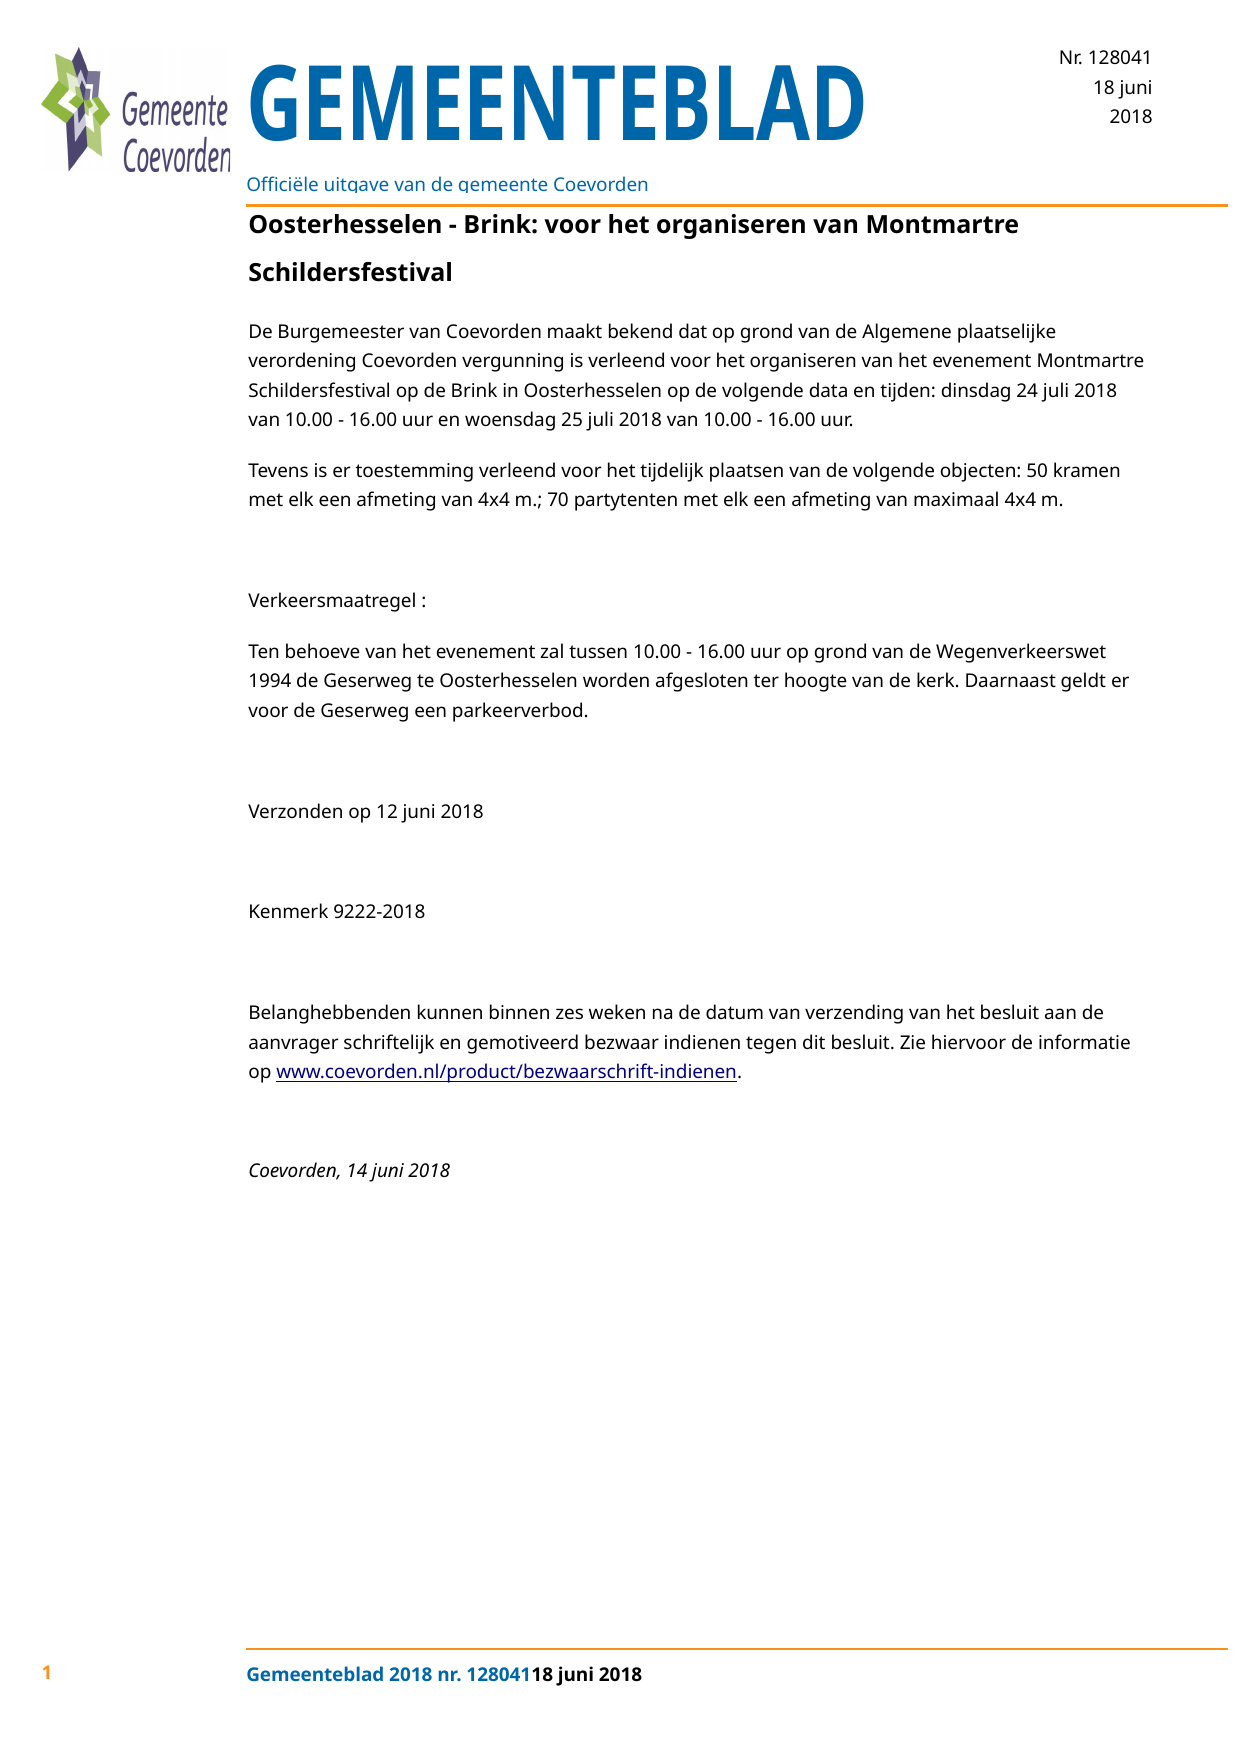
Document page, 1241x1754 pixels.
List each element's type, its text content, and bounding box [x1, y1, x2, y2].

text Kenmerk 9222-2018 [248, 899, 1152, 924]
text Belanghebbenden kunnen binnen zes weken na de datum van verzending van het besluit aan de aanvrager schriftelijk en gemotiveerd bezwaar indienen tegen dit besluit. Zie hiervoor de informatie op www.coevorden.nl/product/bezwaarschrift-indienen. [248, 999, 1152, 1084]
text De Burgemeester van Coevorden maakt bekend dat op grond van de Algemene plaatselijke verordening Coevorden vergunning is verleend voor het organiseren van het evenement Montmartre Schildersfestival op de Brink in Oosterhesselen op de volgende data en tijden: dinsdag 24 juli 2018 van 10.00 - 16.00 uur en woensdag 25 juli 2018 van 10.00 - 16.00 uur. [248, 318, 1152, 432]
text Verzonden op 12 juni 2018 [248, 798, 1152, 824]
text Tevens is er toestemming verleend voor het tijdelijk plaatsen van de volgende objecten: 50 kramen met elk een afmeting van 4x4 m.; 70 partytenten met elk een afmeting van maximaal 4x4 m. [248, 457, 1152, 512]
text Ten behoeve van het evenement zal tussen 10.00 - 16.00 uur op grond van de Wegenverkeerswet 1994 de Geserweg te Oosterhesselen worden afgesloten ter hoogte van de kerk. Daarnaast geldt er voor de Geserweg een parkeerverbod. [248, 638, 1152, 723]
picture [41, 47, 231, 172]
text Oosterhesselen - Brink: voor het organiseren van Montmartre Schildersfestival [248, 207, 1152, 288]
text Coevorden, 14 juni 2018 [248, 1157, 1152, 1183]
text Verkeersmaatregel : [248, 587, 1152, 613]
